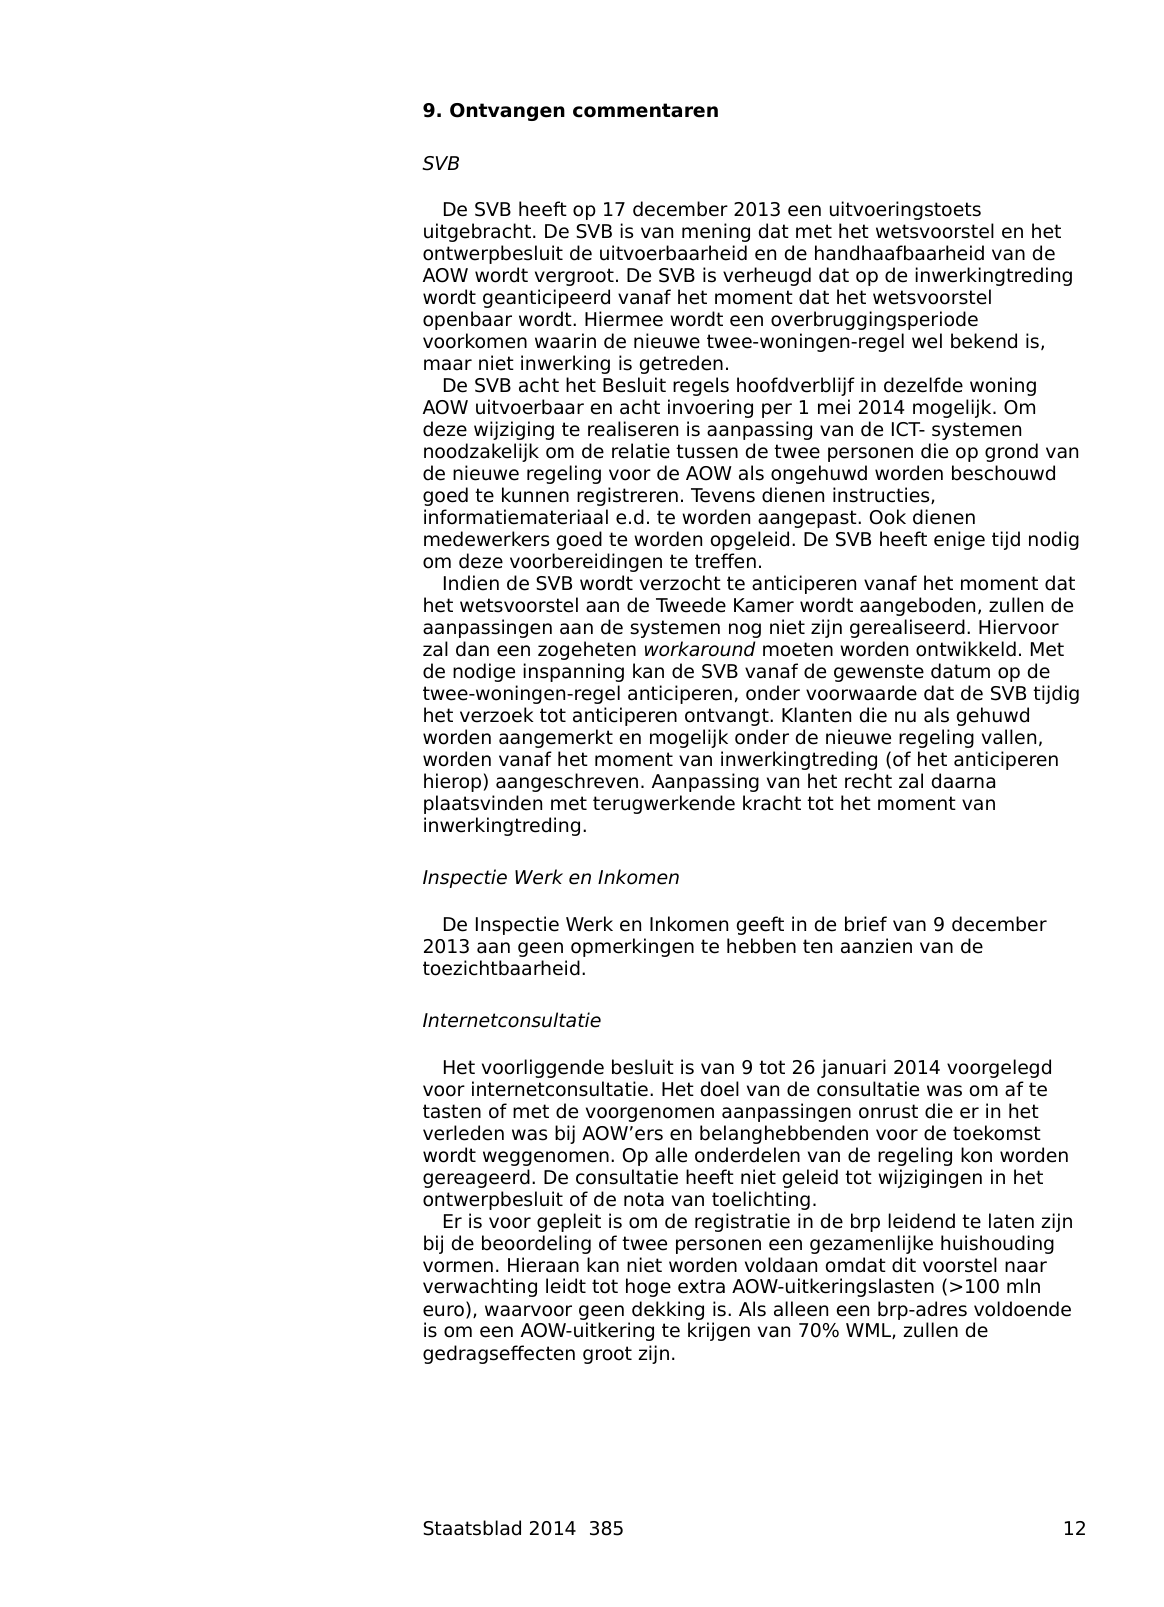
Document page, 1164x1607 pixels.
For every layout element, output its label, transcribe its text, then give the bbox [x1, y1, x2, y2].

text De Inspectie Werk en Inkomen geeft in de brief van 9 december 2013 aan geen opmerkingen te hebben ten aanzien van de toezichtbaarheid. [422, 914, 1087, 980]
text De SVB heeft op 17 december 2013 een uitvoeringstoets uitgebracht. De SVB is van mening dat met het wetsvoorstel en het ontwerpbesluit de uitvoerbaarheid en de handhaafbaarheid van de AOW wordt vergroot. De SVB is verheugd dat op de inwerkingtreding wordt geanticipeerd vanaf het moment dat het wetsvoorstel openbaar wordt. Hiermee wordt een overbruggingsperiode voorkomen waarin de nieuwe twee-woningen-regel wel bekend is, maar niet inwerking is getreden. [422, 199, 1087, 375]
text Het voorliggende besluit is van 9 tot 26 januari 2014 voorgelegd voor internetconsultatie. Het doel van de consultatie was om af te tasten of met de voorgenomen aanpassingen onrust die er in het verleden was bij AOW’ers en belanghebbenden voor de toekomst wordt weggenomen. Op alle onderdelen van de regeling kon worden gereageerd. De consultatie heeft niet geleid tot wijzigingen in het ontwerpbesluit of de nota van toelichting. [422, 1057, 1087, 1211]
subtitle 9. Ontvangen commentaren [422, 100, 1087, 122]
text De SVB acht het Besluit regels hoofdverblijf in dezelfde woning AOW uitvoerbaar en acht invoering per 1 mei 2014 mogelijk. Om deze wijziging te realiseren is aanpassing van de ICT- systemen noodzakelijk om de relatie tussen de twee personen die op grond van de nieuwe regeling voor de AOW als ongehuwd worden beschouwd goed te kunnen registreren. Tevens dienen instructies, informatiemateriaal e.d. te worden aangepast. Ook dienen medewerkers goed te worden opgeleid. De SVB heeft enige tijd nodig om deze voorbereidingen te treffen. [422, 375, 1087, 573]
subtitle Inspectie Werk en Inkomen [422, 867, 1087, 889]
subtitle SVB [422, 152, 1087, 174]
text Er is voor gepleit is om de registratie in de brp leidend te laten zijn bij de beoordeling of twee personen een gezamenlijke huishouding vormen. Hieraan kan niet worden voldaan omdat dit voorstel naar verwachting leidt tot hoge extra AOW-uitkeringslasten (>100 mln euro), waarvoor geen dekking is. Als alleen een brp-adres voldoende is om een AOW-uitkering te krijgen van 70% WML, zullen de gedragseffecten groot zijn. [422, 1211, 1087, 1364]
subtitle Internetconsultatie [422, 1010, 1087, 1032]
text Indien de SVB wordt verzocht te anticiperen vanaf het moment dat het wetsvoorstel aan de Tweede Kamer wordt aangeboden, zullen de aanpassingen aan de systemen nog niet zijn gerealiseerd. Hiervoor zal dan een zogeheten workaround moeten worden ontwikkeld. Met de nodige inspanning kan de SVB vanaf de gewenste datum op de twee-woningen-regel anticiperen, onder voorwaarde dat de SVB tijdig het verzoek tot anticiperen ontvangt. Klanten die nu als gehuwd worden aangemerkt en mogelijk onder de nieuwe regeling vallen, worden vanaf het moment van inwerkingtreding (of het anticiperen hierop) aangeschreven. Aanpassing van het recht zal daarna plaatsvinden met terugwerkende kracht tot het moment van inwerkingtreding. [422, 573, 1087, 837]
